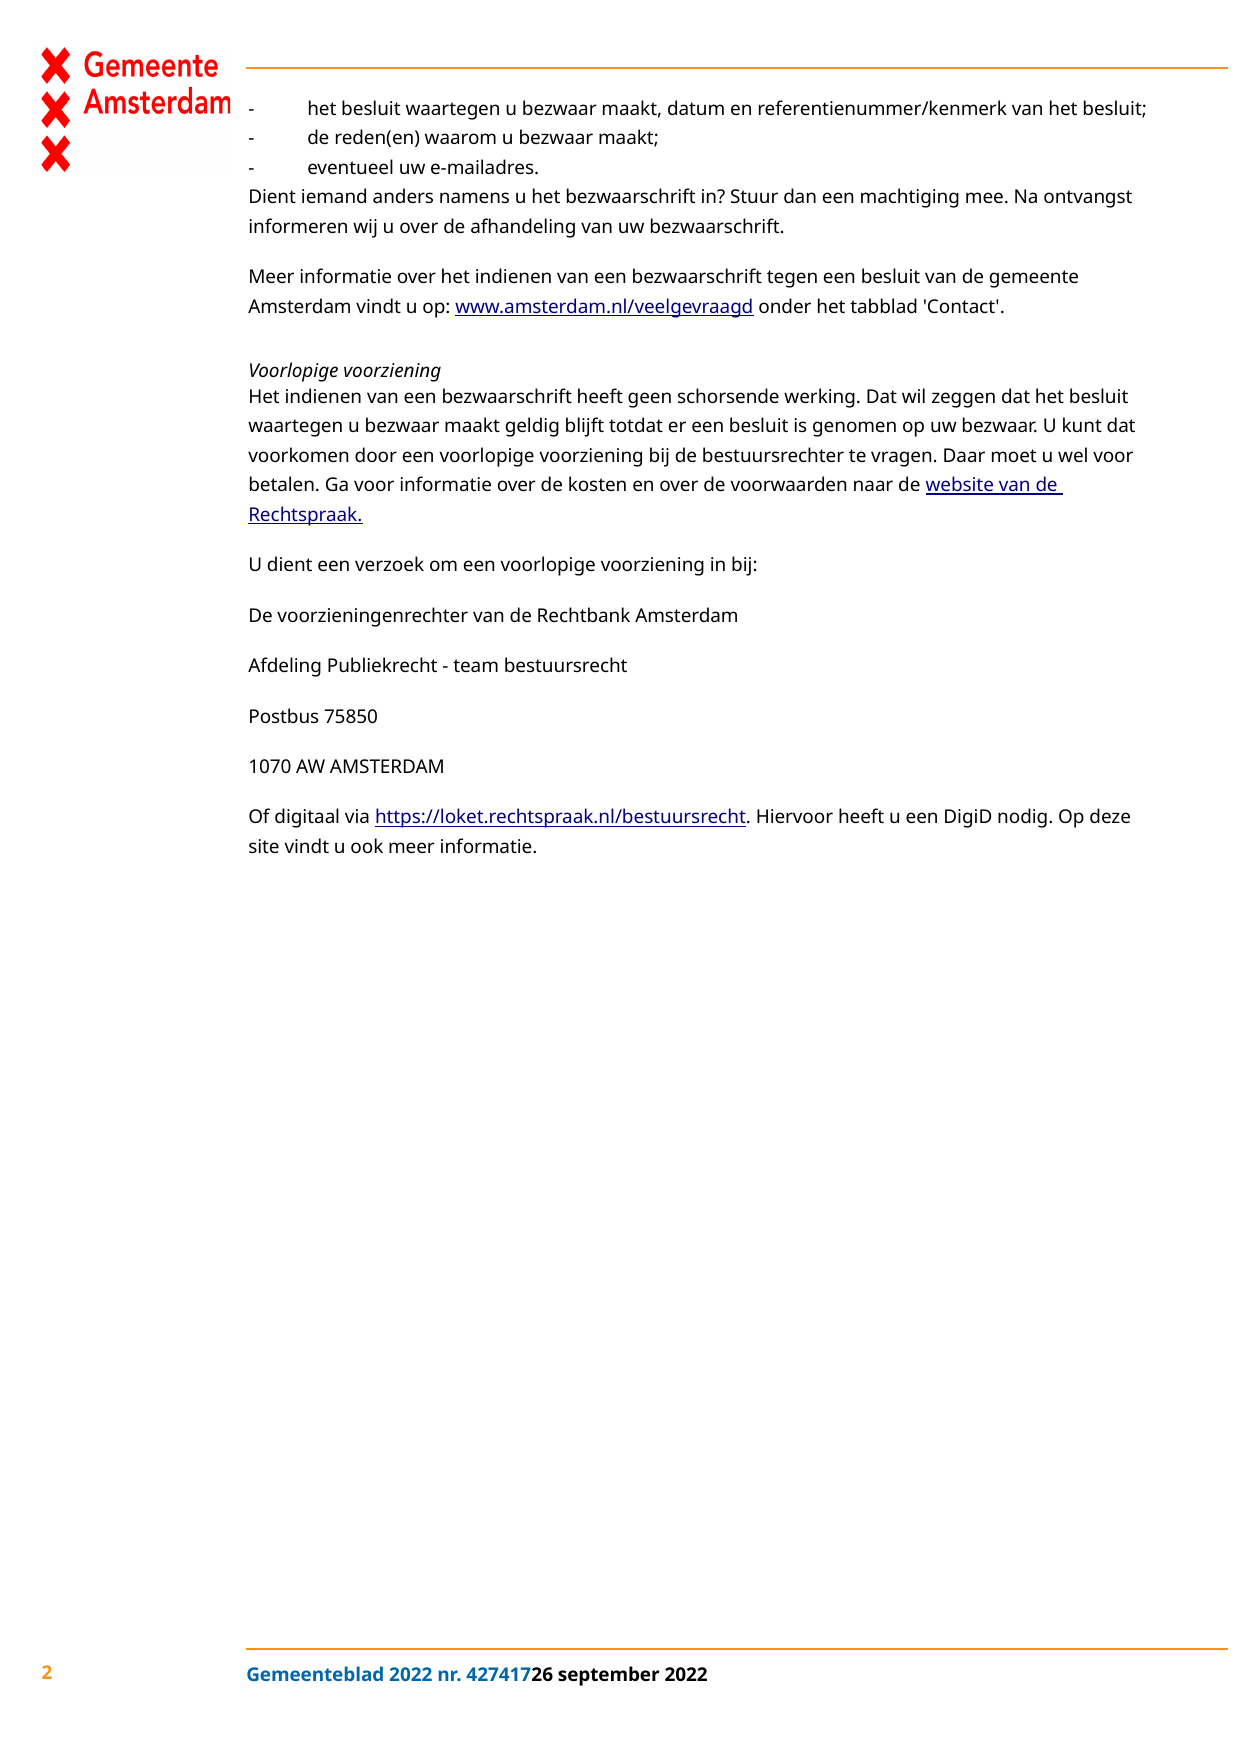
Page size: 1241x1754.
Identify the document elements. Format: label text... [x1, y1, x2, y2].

text Of digitaal via https://loket.rechtspraak.nl/bestuursrecht. Hiervoor heeft u een DigiD nodig. Op deze site vindt u ook meer informatie. [248, 804, 1152, 859]
text Afdeling Publiekrecht - team bestuursrecht [248, 652, 1152, 678]
text 1070 AW AMSTERDAM [248, 753, 1152, 779]
text Voorlopige voorziening [248, 357, 1152, 383]
text De voorzieningenrechter van de Rechtbank Amsterdam [248, 602, 1152, 628]
list het besluit waartegen u bezwaar maakt, datum en referentienummer/kenmerk van het besluit; [248, 95, 1152, 121]
text U dient een verzoek om een voorlopige voorziening in bij: [248, 552, 1152, 577]
list eventueel uw e-mailadres. [248, 154, 1152, 180]
text Het indienen van een bezwaarschrift heeft geen schorsende werking. Dat wil zeggen dat het besluit waartegen u bezwaar maakt geldig blijft totdat er een besluit is genomen op uw bezwaar. U kunt dat voorkomen door een voorlopige voorziening bij de bestuursrechter te vragen. Daar moet u wel voor betalen. Ga voor informatie over de kosten en over de voorwaarden naar de website van de Rechtspraak. [248, 383, 1152, 527]
text Postbus 75850 [248, 703, 1152, 728]
text Dient iemand anders namens u het bezwaarschrift in? Stuur dan een machtiging mee. Na ontvangst informeren wij u over de afhandeling van uw bezwaarschrift. [248, 183, 1152, 239]
list de reden(en) waarom u bezwaar maakt; [248, 124, 1152, 150]
picture [41, 47, 231, 172]
text Meer informatie over het indienen van een bezwaarschrift tegen een besluit van de gemeente Amsterdam vindt u op: www.amsterdam.nl/veelgevraagd onder het tabblad 'Contact'. [248, 263, 1152, 319]
